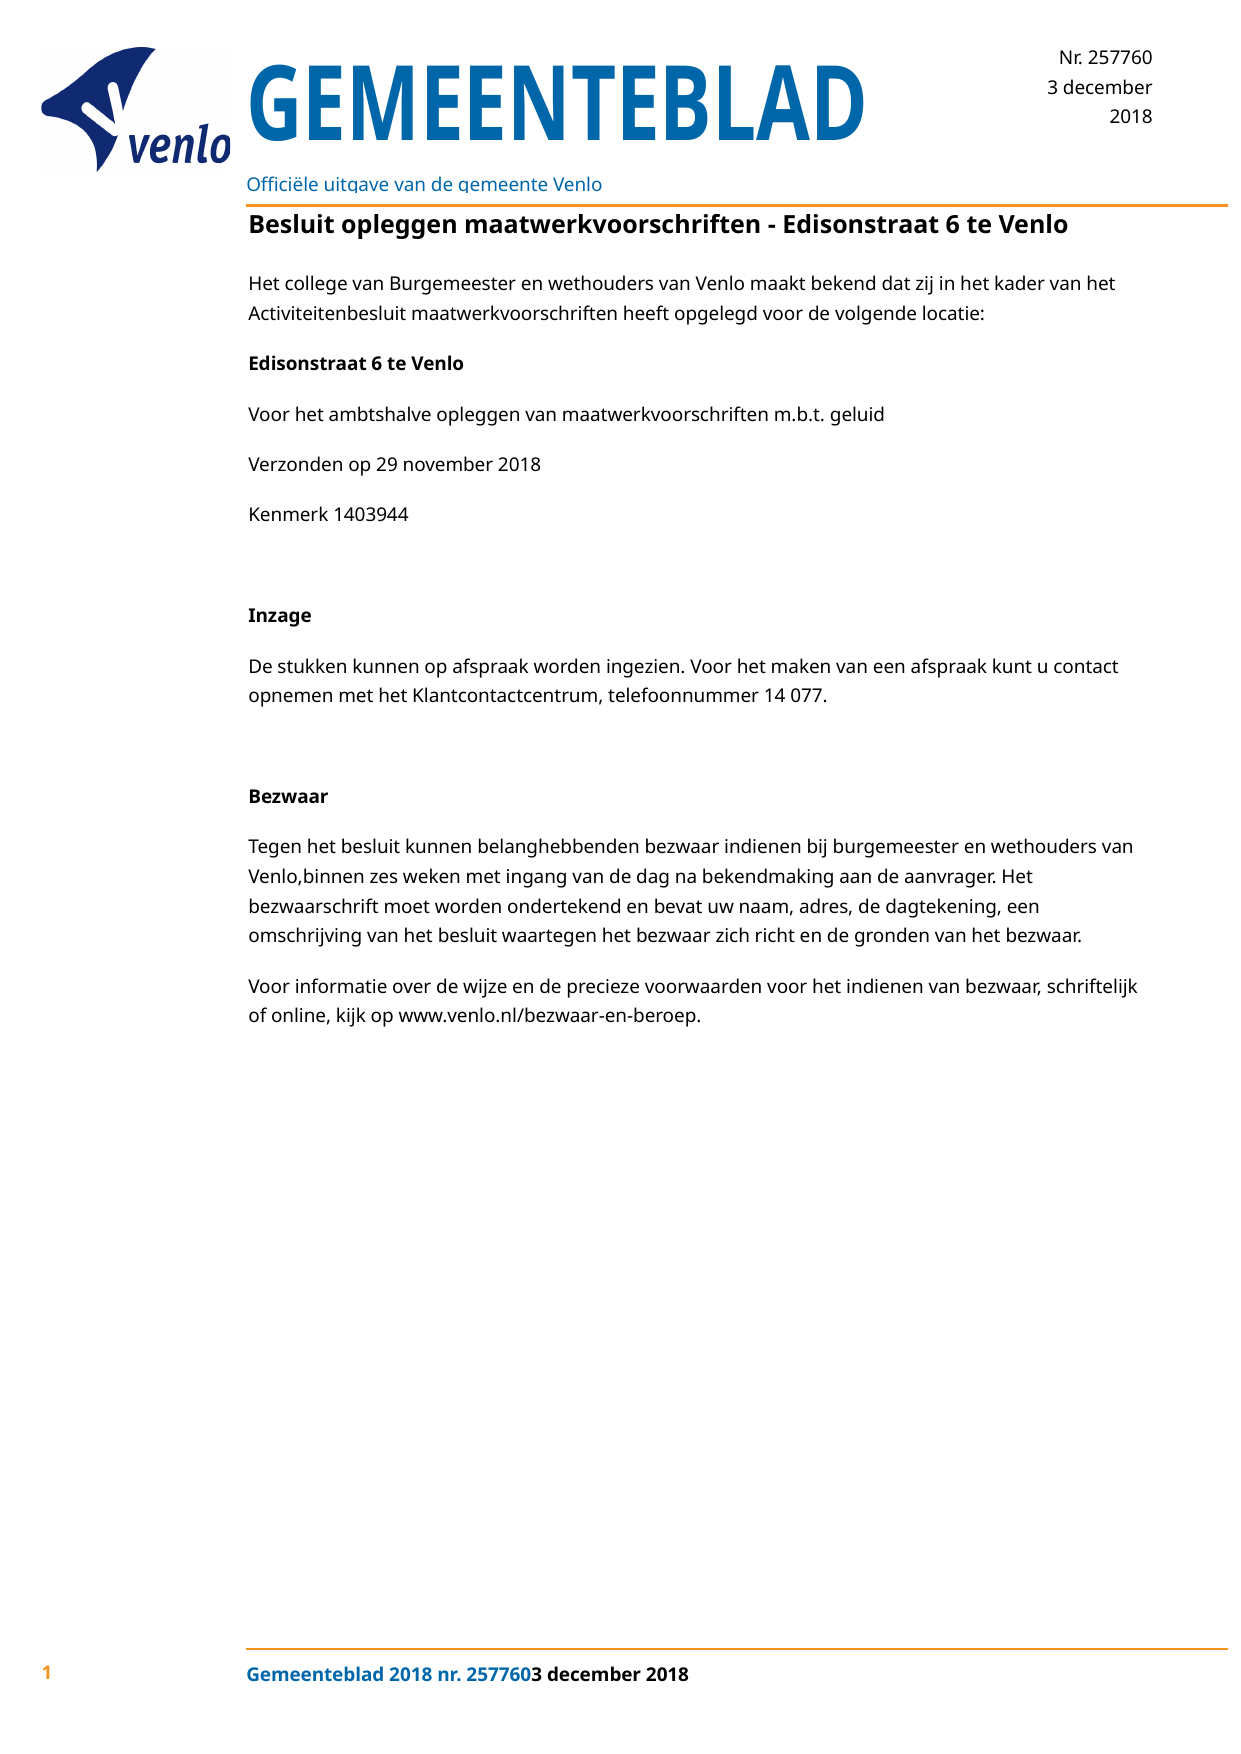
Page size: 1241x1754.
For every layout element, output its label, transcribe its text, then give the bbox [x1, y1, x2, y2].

text Edisonstraat 6 te Venlo [248, 350, 1152, 376]
text Verzonden op 29 november 2018 [248, 451, 1152, 477]
text Het college van Burgemeester en wethouders van Venlo maakt bekend dat zij in het kader van het Activiteitenbesluit maatwerkvoorschriften heeft opgelegd voor de volgende locatie: [248, 270, 1152, 326]
text Tegen het besluit kunnen belanghebbenden bezwaar indienen bij burgemeester en wethouders van Venlo,binnen zes weken met ingang van de dag na bekendmaking aan de aanvrager. Het bezwaarschrift moet worden ondertekend en bevat uw naam, adres, de dagtekening, een omschrijving van het besluit waartegen het bezwaar zich richt en de gronden van het bezwaar. [248, 834, 1152, 948]
text Voor het ambtshalve opleggen van maatwerkvoorschriften m.b.t. geluid [248, 401, 1152, 426]
picture [41, 47, 231, 172]
text Kenmerk 1403944 [248, 502, 1152, 527]
text Voor informatie over de wijze en de precieze voorwaarden voor het indienen van bezwaar, schriftelijk of online, kijk op www.venlo.nl/bezwaar-en-beroep. [248, 973, 1152, 1028]
text De stukken kunnen op afspraak worden ingezien. Voor het maken van een afspraak kunt u contact opnemen met het Klantcontactcentrum, telefoonnummer 14 077. [248, 653, 1152, 708]
text Inzage [248, 602, 1152, 628]
text Besluit opleggen maatwerkvoorschriften - Edisonstraat 6 te Venlo [248, 207, 1152, 241]
text Bezwaar [248, 783, 1152, 809]
